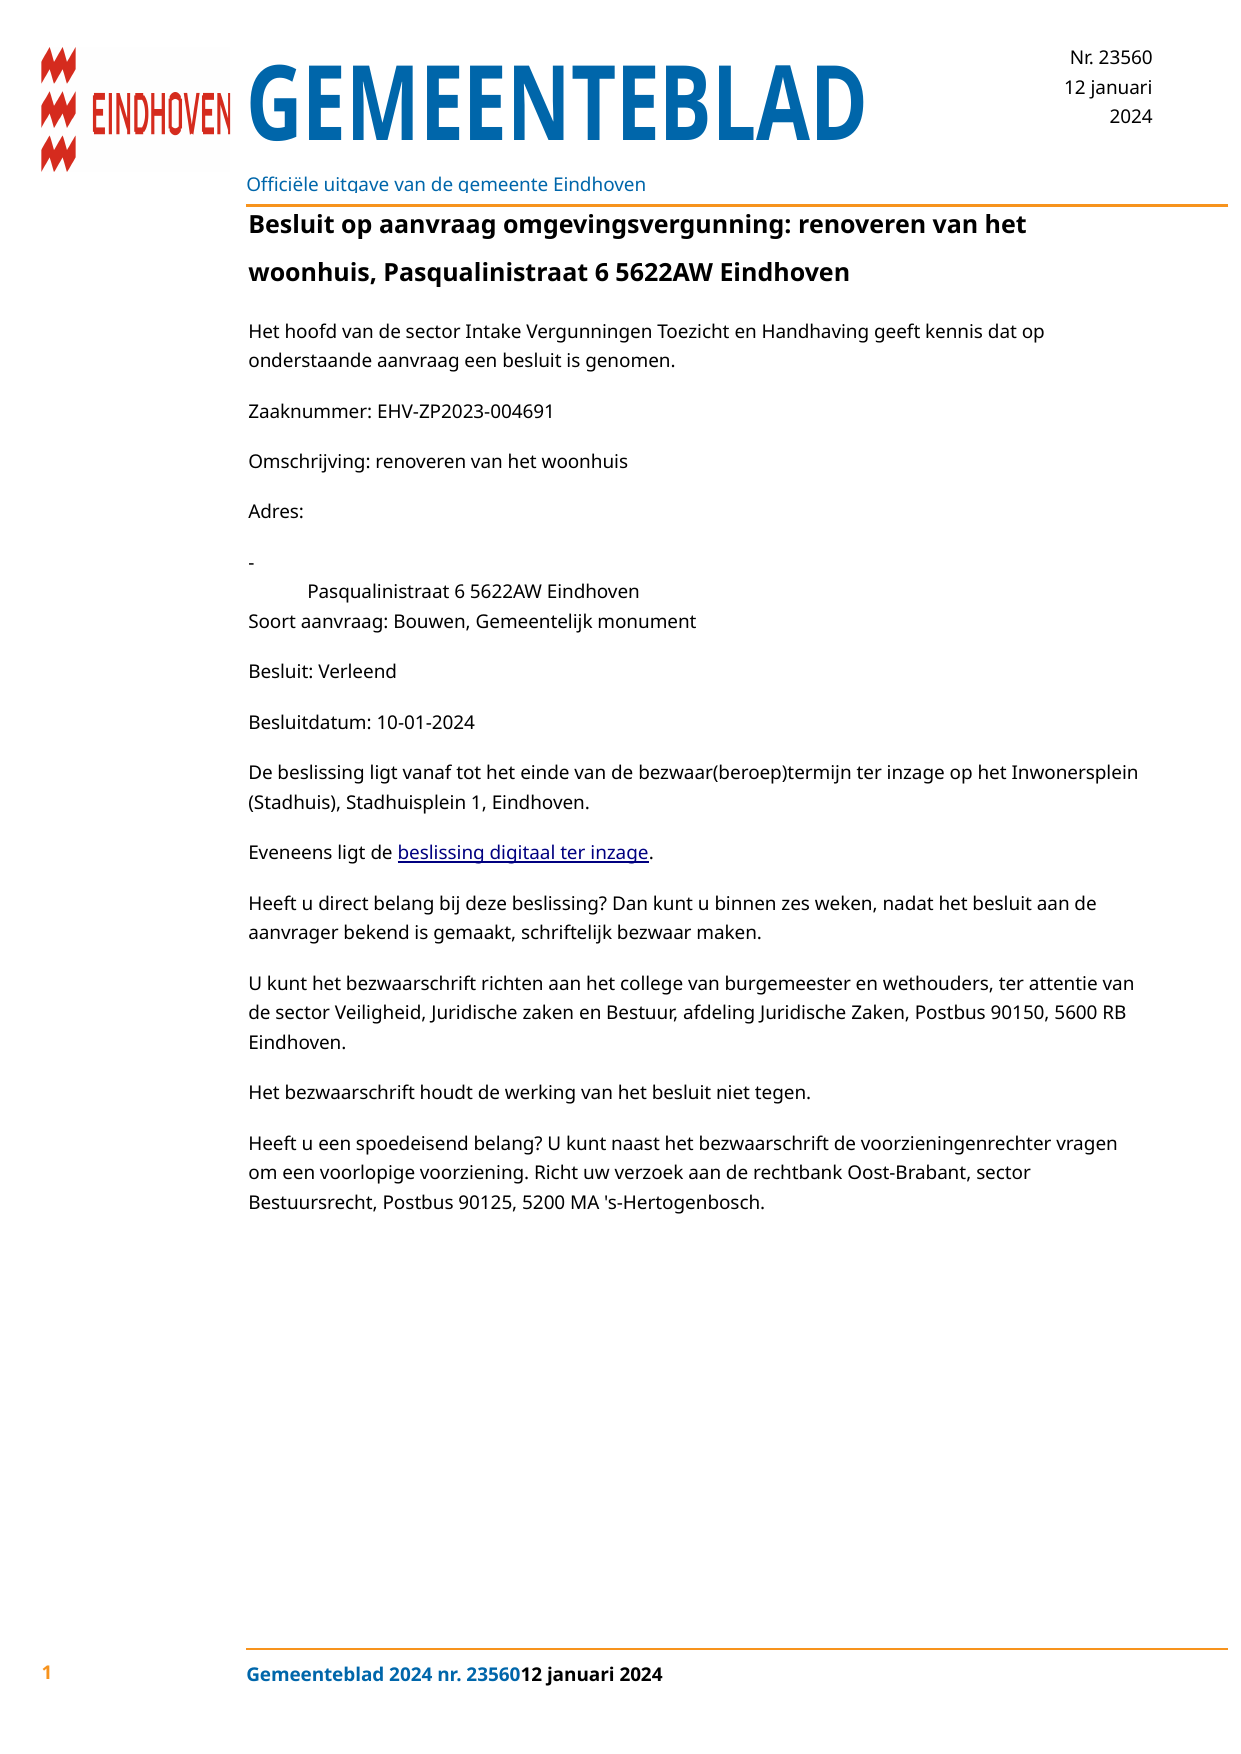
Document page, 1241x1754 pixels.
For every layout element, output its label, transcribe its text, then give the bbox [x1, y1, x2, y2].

text Eveneens ligt de beslissing digitaal ter inzage. [248, 839, 1152, 865]
text Besluit: Verleend [248, 659, 1152, 684]
text Omschrijving: renoveren van het woonhuis [248, 448, 1152, 474]
text Soort aanvraag: Bouwen, Gemeentelijk monument [248, 608, 1152, 634]
text Besluit op aanvraag omgevingsvergunning: renoveren van het woonhuis, Pasqualinistraat 6 5622AW Eindhoven [248, 207, 1152, 288]
text De beslissing ligt vanaf tot het einde van de bezwaar(beroep)termijn ter inzage op het Inwonersplein (Stadhuis), Stadhuisplein 1, Eindhoven. [248, 759, 1152, 815]
text Zaaknummer: EHV-ZP2023-004691 [248, 398, 1152, 424]
text Het hoofd van de sector Intake Vergunningen Toezicht en Handhaving geeft kennis dat op onderstaande aanvraag een besluit is genomen. [248, 318, 1152, 373]
picture [41, 47, 231, 172]
text Besluitdatum: 10-01-2024 [248, 709, 1152, 735]
text Heeft u direct belang bij deze beslissing? Dan kunt u binnen zes weken, nadat het besluit aan de aanvrager bekend is gemaakt, schriftelijk bezwaar maken. [248, 890, 1152, 945]
text Het bezwaarschrift houdt de werking van het besluit niet tegen. [248, 1079, 1152, 1105]
list Pasqualinistraat 6 5622AW Eindhoven [248, 579, 1152, 604]
text U kunt het bezwaarschrift richten aan het college van burgemeester en wethouders, ter attentie van de sector Veiligheid, Juridische zaken en Bestuur, afdeling Juridische Zaken, Postbus 90150, 5600 RB Eindhoven. [248, 970, 1152, 1055]
text Heeft u een spoedeisend belang? U kunt naast het bezwaarschrift de voorzieningenrechter vragen om een voorlopige voorziening. Richt uw verzoek aan de rechtbank Oost-Brabant, sector Bestuursrecht, Postbus 90125, 5200 MA 's-Hertogenbosch. [248, 1130, 1152, 1215]
text Adres: [248, 499, 1152, 524]
